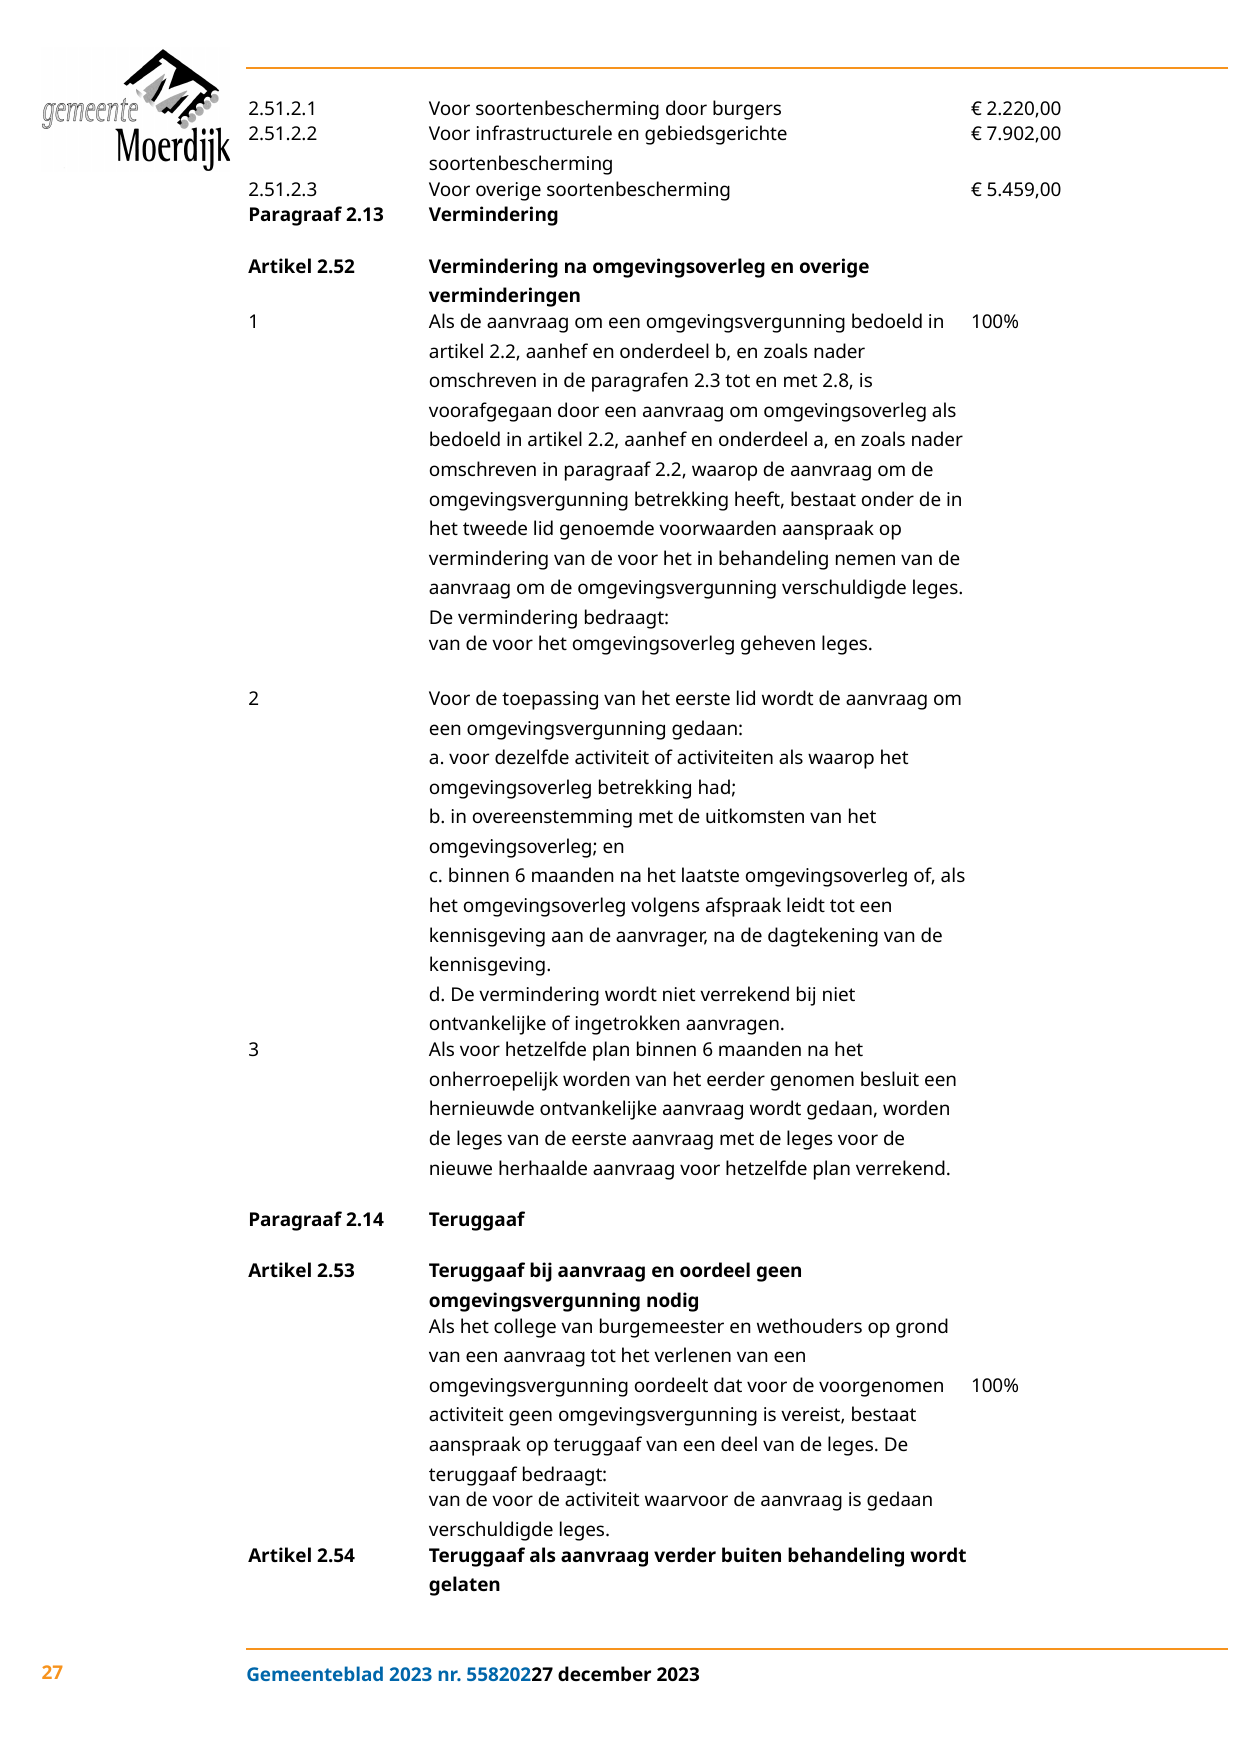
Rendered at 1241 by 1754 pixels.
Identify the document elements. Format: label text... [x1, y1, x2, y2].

table_cell Artikel 2.53 [248, 1258, 429, 1313]
table_cell € 7.902,00 [971, 121, 1152, 176]
table_cell € 2.220,00 [971, 95, 1152, 121]
table_cell 2.51.2.2 [248, 121, 429, 176]
table_cell [971, 227, 1152, 253]
table_cell 100% [971, 1313, 1152, 1487]
table_cell [971, 1542, 1152, 1597]
table_cell [971, 1036, 1152, 1180]
table_cell 100% [971, 308, 1152, 630]
table_cell Teruggaaf als aanvraag verder buiten behandeling wordt gelaten [429, 1542, 971, 1597]
table_cell [248, 630, 429, 685]
picture [41, 47, 231, 172]
table_cell Artikel 2.54 [248, 1542, 429, 1597]
table_cell [971, 685, 1152, 1036]
table_cell [971, 630, 1152, 685]
table_cell Als de aanvraag om een omgevingsvergunning bedoeld in artikel 2.2, aanhef en onderdeel b, en zoals nader omschreven in de paragrafen 2.3 tot en met 2.8, is voorafgegaan door een aanvraag om omgevingsoverleg als bedoeld in artikel 2.2, aanhef en onderdeel a, en zoals nader omschreven in paragraaf 2.2, waarop de aanvraag om de omgevingsvergunning betrekking heeft, bestaat onder de in het tweede lid genoemde voorwaarden aanspraak op vermindering van de voor het in behandeling nemen van de aanvraag om de omgevingsvergunning verschuldigde leges. De vermindering bedraagt: [429, 308, 971, 630]
table_cell Voor overige soortenbescherming [429, 176, 971, 202]
table_cell [971, 202, 1152, 227]
table_cell Teruggaaf bij aanvraag en oordeel geen omgevingsvergunning nodig [429, 1258, 971, 1313]
table_cell [971, 253, 1152, 308]
table_cell [971, 1180, 1152, 1206]
table_cell [971, 1258, 1152, 1313]
table_cell [248, 1232, 429, 1258]
table_cell Artikel 2.52 [248, 253, 429, 308]
table_cell 2.51.2.1 [248, 95, 429, 121]
table_cell 2 [248, 685, 429, 1036]
table_cell [248, 1313, 429, 1487]
table_cell Als voor hetzelfde plan binnen 6 maanden na het onherroepelijk worden van het eerder genomen besluit een hernieuwde ontvankelijke aanvraag wordt gedaan, worden de leges van de eerste aanvraag met de leges voor de nieuwe herhaalde aanvraag voor hetzelfde plan verrekend. [429, 1036, 971, 1180]
table_cell Als het college van burgemeester en wethouders op grond van een aanvraag tot het verlenen van een omgevingsvergunning oordeelt dat voor de voorgenomen activiteit geen omgevingsvergunning is vereist, bestaat aanspraak op teruggaaf van een deel van de leges. De teruggaaf bedraagt: [429, 1313, 971, 1487]
table_cell [248, 1487, 429, 1542]
table_cell Voor soortenbescherming door burgers [429, 95, 971, 121]
table_cell [971, 1487, 1152, 1542]
table_cell [971, 1232, 1152, 1258]
table_cell € 5.459,00 [971, 176, 1152, 202]
table_cell Paragraaf 2.14 [248, 1206, 429, 1232]
table_cell Teruggaaf [429, 1206, 971, 1232]
table_cell Vermindering [429, 202, 971, 227]
table_cell [248, 1180, 429, 1206]
table_cell Vermindering na omgevingsoverleg en overige verminderingen [429, 253, 971, 308]
table_cell 2.51.2.3 [248, 176, 429, 202]
table_cell [429, 1232, 971, 1258]
table_cell 1 [248, 308, 429, 630]
table_cell [429, 1180, 971, 1206]
table_cell Voor infrastructurele en gebiedsgerichte soortenbescherming [429, 121, 971, 176]
table_cell van de voor de activiteit waarvoor de aanvraag is gedaan verschuldigde leges. [429, 1487, 971, 1542]
table_cell [971, 1206, 1152, 1232]
table_cell Paragraaf 2.13 [248, 202, 429, 227]
table_cell [429, 227, 971, 253]
table_cell Voor de toepassing van het eerste lid wordt de aanvraag om een omgevingsvergunning gedaan: a. voor dezelfde activiteit of activiteiten als waarop het omgevingsoverleg betrekking had; b. in overeenstemming met de uitkomsten van het omgevingsoverleg; en c. binnen 6 maanden na het laatste omgevingsoverleg of, als het omgevingsoverleg volgens afspraak leidt tot een kennisgeving aan de aanvrager, na de dagtekening van de kennisgeving. d. De vermindering wordt niet verrekend bij niet ontvankelijke of ingetrokken aanvragen. [429, 685, 971, 1036]
table_cell van de voor het omgevingsoverleg geheven leges. [429, 630, 971, 685]
table_cell [248, 227, 429, 253]
table_cell 3 [248, 1036, 429, 1180]
